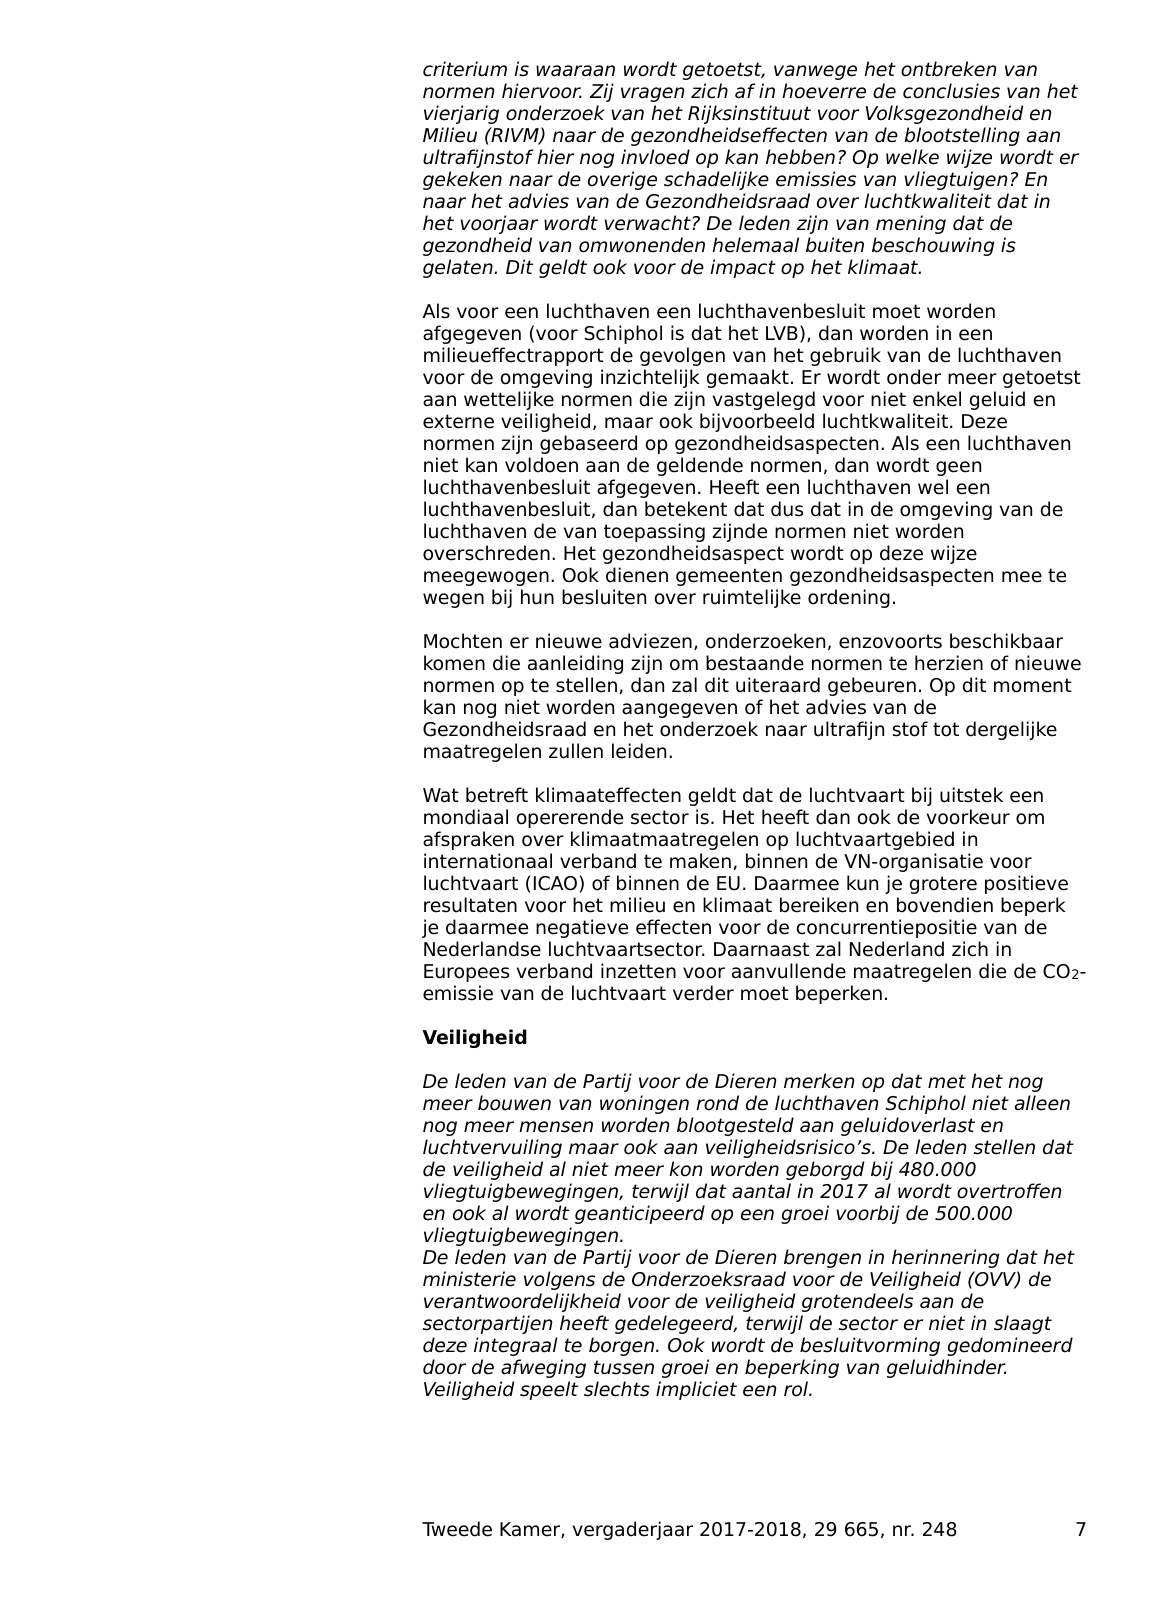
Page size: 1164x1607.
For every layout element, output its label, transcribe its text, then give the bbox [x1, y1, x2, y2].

text criterium is waaraan wordt getoetst, vanwege het ontbreken van normen hiervoor. Zij vragen zich af in hoeverre de conclusies van het vierjarig onderzoek van het Rijksinstituut voor Volksgezondheid en Milieu (RIVM) naar de gezondheidseffecten van de blootstelling aan ultrafijnstof hier nog invloed op kan hebben? Op welke wijze wordt er gekeken naar de overige schadelijke emissies van vliegtuigen? En naar het advies van de Gezondheidsraad over luchtkwaliteit dat in het voorjaar wordt verwacht? De leden zijn van mening dat de gezondheid van omwonenden helemaal buiten beschouwing is gelaten. Dit geldt ook voor de impact op het klimaat. [422, 59, 1087, 279]
text De leden van de Partij voor de Dieren merken op dat met het nog meer bouwen van woningen rond de luchthaven Schiphol niet alleen nog meer mensen worden blootgesteld aan geluidoverlast en luchtvervuiling maar ook aan veiligheidsrisico’s. De leden stellen dat de veiligheid al niet meer kon worden geborgd bij 480.000 vliegtuigbewegingen, terwijl dat aantal in 2017 al wordt overtroffen en ook al wordt geanticipeerd op een groei voorbij de 500.000 vliegtuigbewegingen. [422, 1071, 1087, 1247]
text Wat betreft klimaateffecten geldt dat de luchtvaart bij uitstek een mondiaal opererende sector is. Het heeft dan ook de voorkeur om afspraken over klimaatmaatregelen op luchtvaartgebied in internationaal verband te maken, binnen de VN-organisatie voor luchtvaart (ICAO) of binnen de EU. Daarmee kun je grotere positieve resultaten voor het milieu en klimaat bereiken en bovendien beperk je daarmee negatieve effecten voor de concurrentiepositie van de Nederlandse luchtvaartsector. Daarnaast zal Nederland zich in Europees verband inzetten voor aanvullende maatregelen die de CO2-emissie van de luchtvaart verder moet beperken. [422, 785, 1087, 1005]
text De leden van de Partij voor de Dieren brengen in herinnering dat het ministerie volgens de Onderzoeksraad voor de Veiligheid (OVV) de verantwoordelijkheid voor de veiligheid grotendeels aan de sectorpartijen heeft gedelegeerd, terwijl de sector er niet in slaagt deze integraal te borgen. Ook wordt de besluitvorming gedomineerd door de afweging tussen groei en beperking van geluidhinder. Veiligheid speelt slechts impliciet een rol. [422, 1247, 1087, 1401]
text Mochten er nieuwe adviezen, onderzoeken, enzovoorts beschikbaar komen die aanleiding zijn om bestaande normen te herzien of nieuwe normen op te stellen, dan zal dit uiteraard gebeuren. Op dit moment kan nog niet worden aangegeven of het advies van de Gezondheidsraad en het onderzoek naar ultrafijn stof tot dergelijke maatregelen zullen leiden. [422, 631, 1087, 763]
text Als voor een luchthaven een luchthavenbesluit moet worden afgegeven (voor Schiphol is dat het LVB), dan worden in een milieueffectrapport de gevolgen van het gebruik van de luchthaven voor de omgeving inzichtelijk gemaakt. Er wordt onder meer getoetst aan wettelijke normen die zijn vastgelegd voor niet enkel geluid en externe veiligheid, maar ook bijvoorbeeld luchtkwaliteit. Deze normen zijn gebaseerd op gezondheidsaspecten. Als een luchthaven niet kan voldoen aan de geldende normen, dan wordt geen luchthavenbesluit afgegeven. Heeft een luchthaven wel een luchthavenbesluit, dan betekent dat dus dat in de omgeving van de luchthaven de van toepassing zijnde normen niet worden overschreden. Het gezondheidsaspect wordt op deze wijze meegewogen. Ook dienen gemeenten gezondheidsaspecten mee te wegen bij hun besluiten over ruimtelijke ordening. [422, 301, 1087, 609]
subtitle Veiligheid [422, 1027, 1087, 1049]
